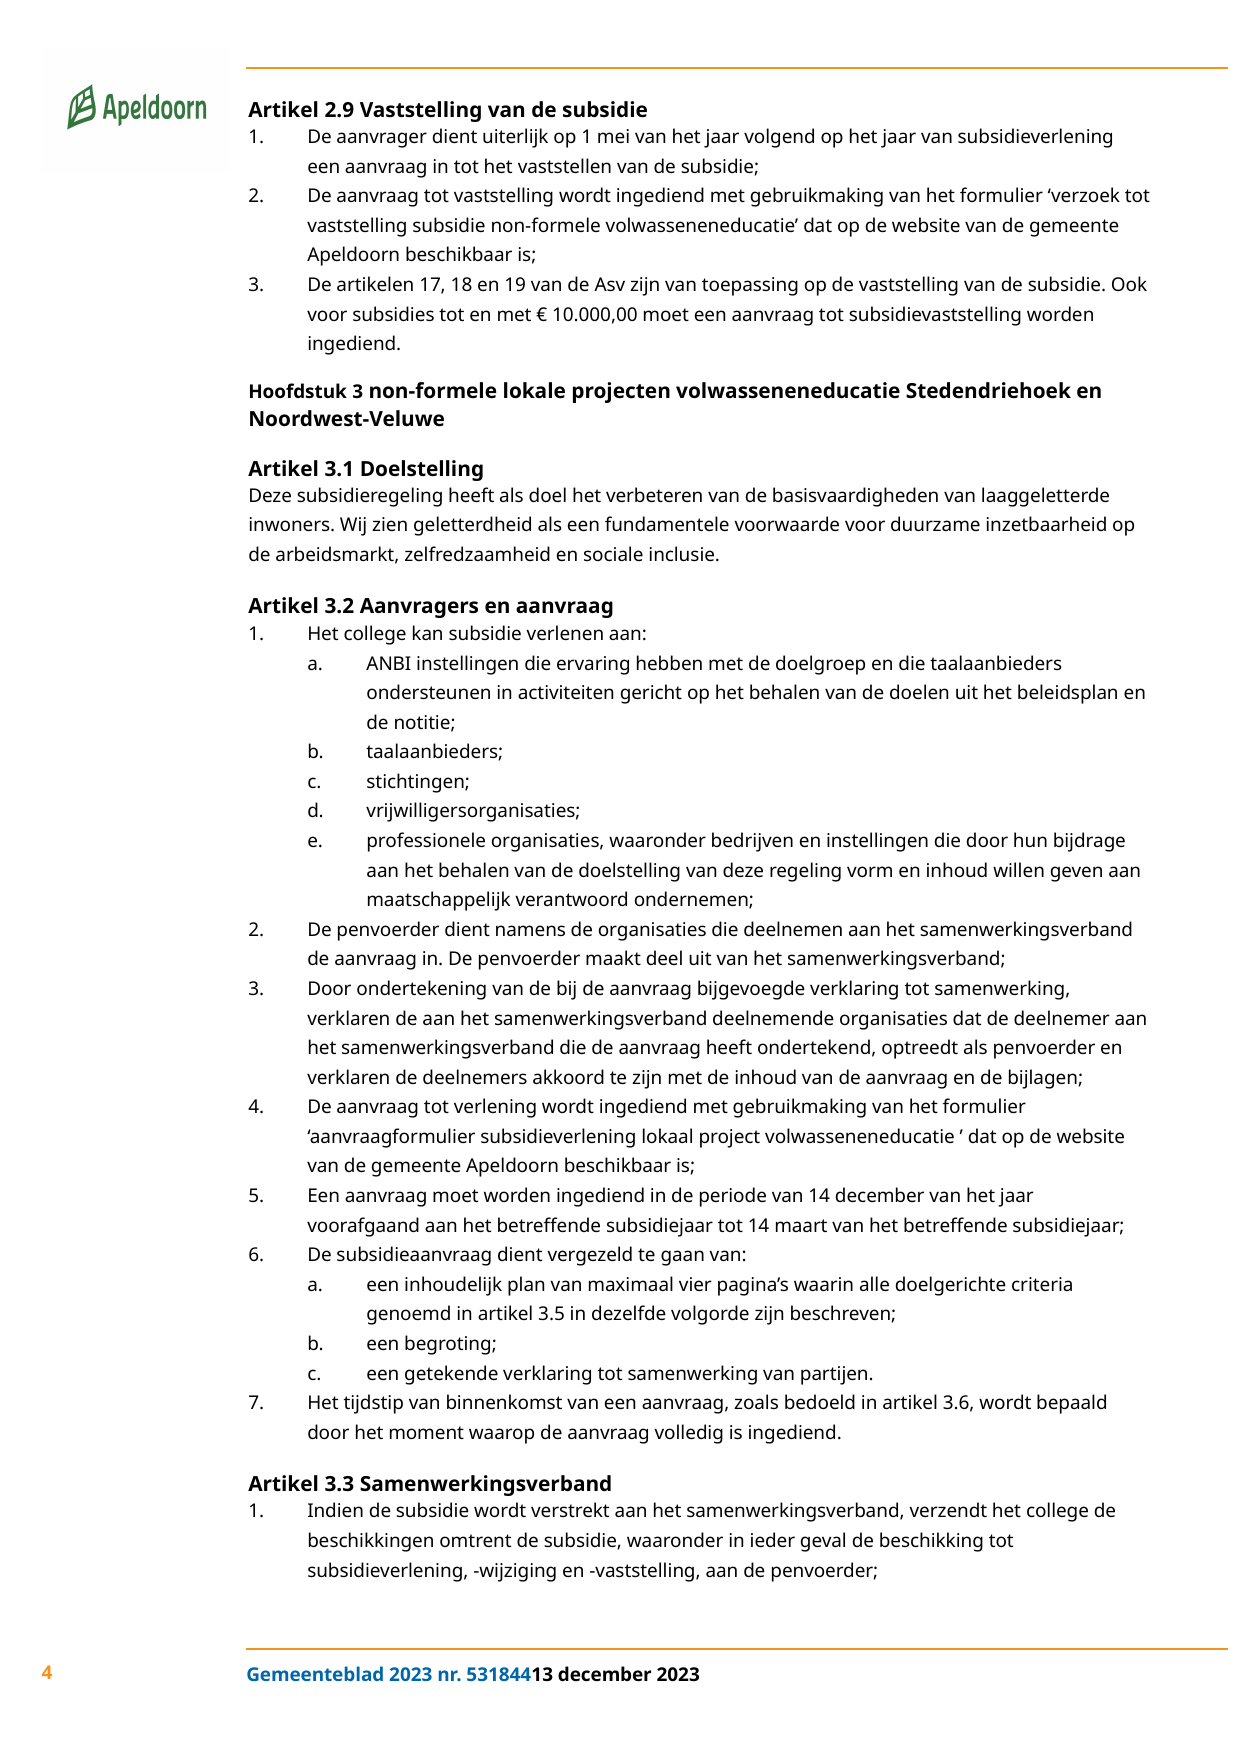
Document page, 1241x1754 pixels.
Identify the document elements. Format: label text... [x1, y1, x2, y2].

list stichtingen; [307, 768, 1152, 794]
text Deze subsidieregeling heeft als doel het verbeteren van de basisvaardigheden van laaggeletterde inwoners. Wij zien geletterdheid als een fundamentele voorwaarde voor duurzame inzetbaarheid op de arbeidsmarkt, zelfredzaamheid en sociale inclusie. [248, 482, 1152, 567]
list een begroting; [307, 1330, 1152, 1356]
list een inhoudelijk plan van maximaal vier pagina’s waarin alle doelgerichte criteria genoemd in artikel 3.5 in dezelfde volgorde zijn beschreven; [307, 1271, 1152, 1326]
list professionele organisaties, waaronder bedrijven en instellingen die door hun bijdrage aan het behalen van de doelstelling van deze regeling vorm en inhoud willen geven aan maatschappelijk verantwoord ondernemen; [307, 827, 1152, 912]
list taalaanbieders; [307, 738, 1152, 764]
text Hoofdstuk 3 non-formele lokale projecten volwasseneneducatie Stedendriehoek en Noordwest-Veluwe [248, 376, 1152, 433]
text Artikel 3.2 Aanvragers en aanvraag [248, 592, 1152, 620]
list ANBI instellingen die ervaring hebben met de doelgroep en die taalaanbieders ondersteunen in activiteiten gericht op het behalen van de doelen uit het beleidsplan en de notitie; [307, 650, 1152, 734]
list Het college kan subsidie verlenen aan: [248, 620, 1152, 646]
list Door ondertekening van de bij de aanvraag bijgevoegde verklaring tot samenwerking, verklaren de aan het samenwerkingsverband deelnemende organisaties dat de deelnemer aan het samenwerkingsverband die de aanvraag heeft ondertekend, optreedt als penvoerder en verklaren de deelnemers akkoord te zijn met de inhoud van de aanvraag en de bijlagen; [248, 975, 1152, 1089]
list De aanvraag tot vaststelling wordt ingediend met gebruikmaking van het formulier ‘verzoek tot vaststelling subsidie non-formele volwasseneneducatie’ dat op de website van de gemeente Apeldoorn beschikbaar is; [248, 182, 1152, 267]
list De subsidieaanvraag dient vergezeld te gaan van: [248, 1241, 1152, 1267]
text Artikel 3.1 Doelstelling [248, 454, 1152, 482]
list vrijwilligersorganisaties; [307, 798, 1152, 823]
list Indien de subsidie wordt verstrekt aan het samenwerkingsverband, verzendt het college de beschikkingen omtrent de subsidie, waaronder in ieder geval de beschikking tot subsidieverlening, -wijziging en -vaststelling, aan de penvoerder; [248, 1498, 1152, 1583]
list Het tijdstip van binnenkomst van een aanvraag, zoals bedoeld in artikel 3.6, wordt bepaald door het moment waarop de aanvraag volledig is ingediend. [248, 1389, 1152, 1444]
list De aanvrager dient uiterlijk op 1 mei van het jaar volgend op het jaar van subsidieverlening een aanvraag in tot het vaststellen van de subsidie; [248, 123, 1152, 178]
list De artikelen 17, 18 en 19 van de Asv zijn van toepassing op de vaststelling van de subsidie. Ook voor subsidies tot en met € 10.000,00 moet een aanvraag tot subsidievaststelling worden ingediend. [248, 271, 1152, 356]
list Een aanvraag moet worden ingediend in de periode van 14 december van het jaar voorafgaand aan het betreffende subsidiejaar tot 14 maart van het betreffende subsidiejaar; [248, 1182, 1152, 1237]
text Artikel 3.3 Samenwerkingsverband [248, 1469, 1152, 1498]
text Artikel 2.9 Vaststelling van de subsidie [248, 95, 1152, 123]
list een getekende verklaring tot samenwerking van partijen. [307, 1360, 1152, 1385]
picture [41, 47, 231, 172]
list De aanvraag tot verlening wordt ingediend met gebruikmaking van het formulier ‘aanvraagformulier subsidieverlening lokaal project volwasseneneducatie ’ dat op de website van de gemeente Apeldoorn beschikbaar is; [248, 1093, 1152, 1178]
list De penvoerder dient namens de organisaties die deelnemen aan het samenwerkingsverband de aanvraag in. De penvoerder maakt deel uit van het samenwerkingsverband; [248, 916, 1152, 971]
